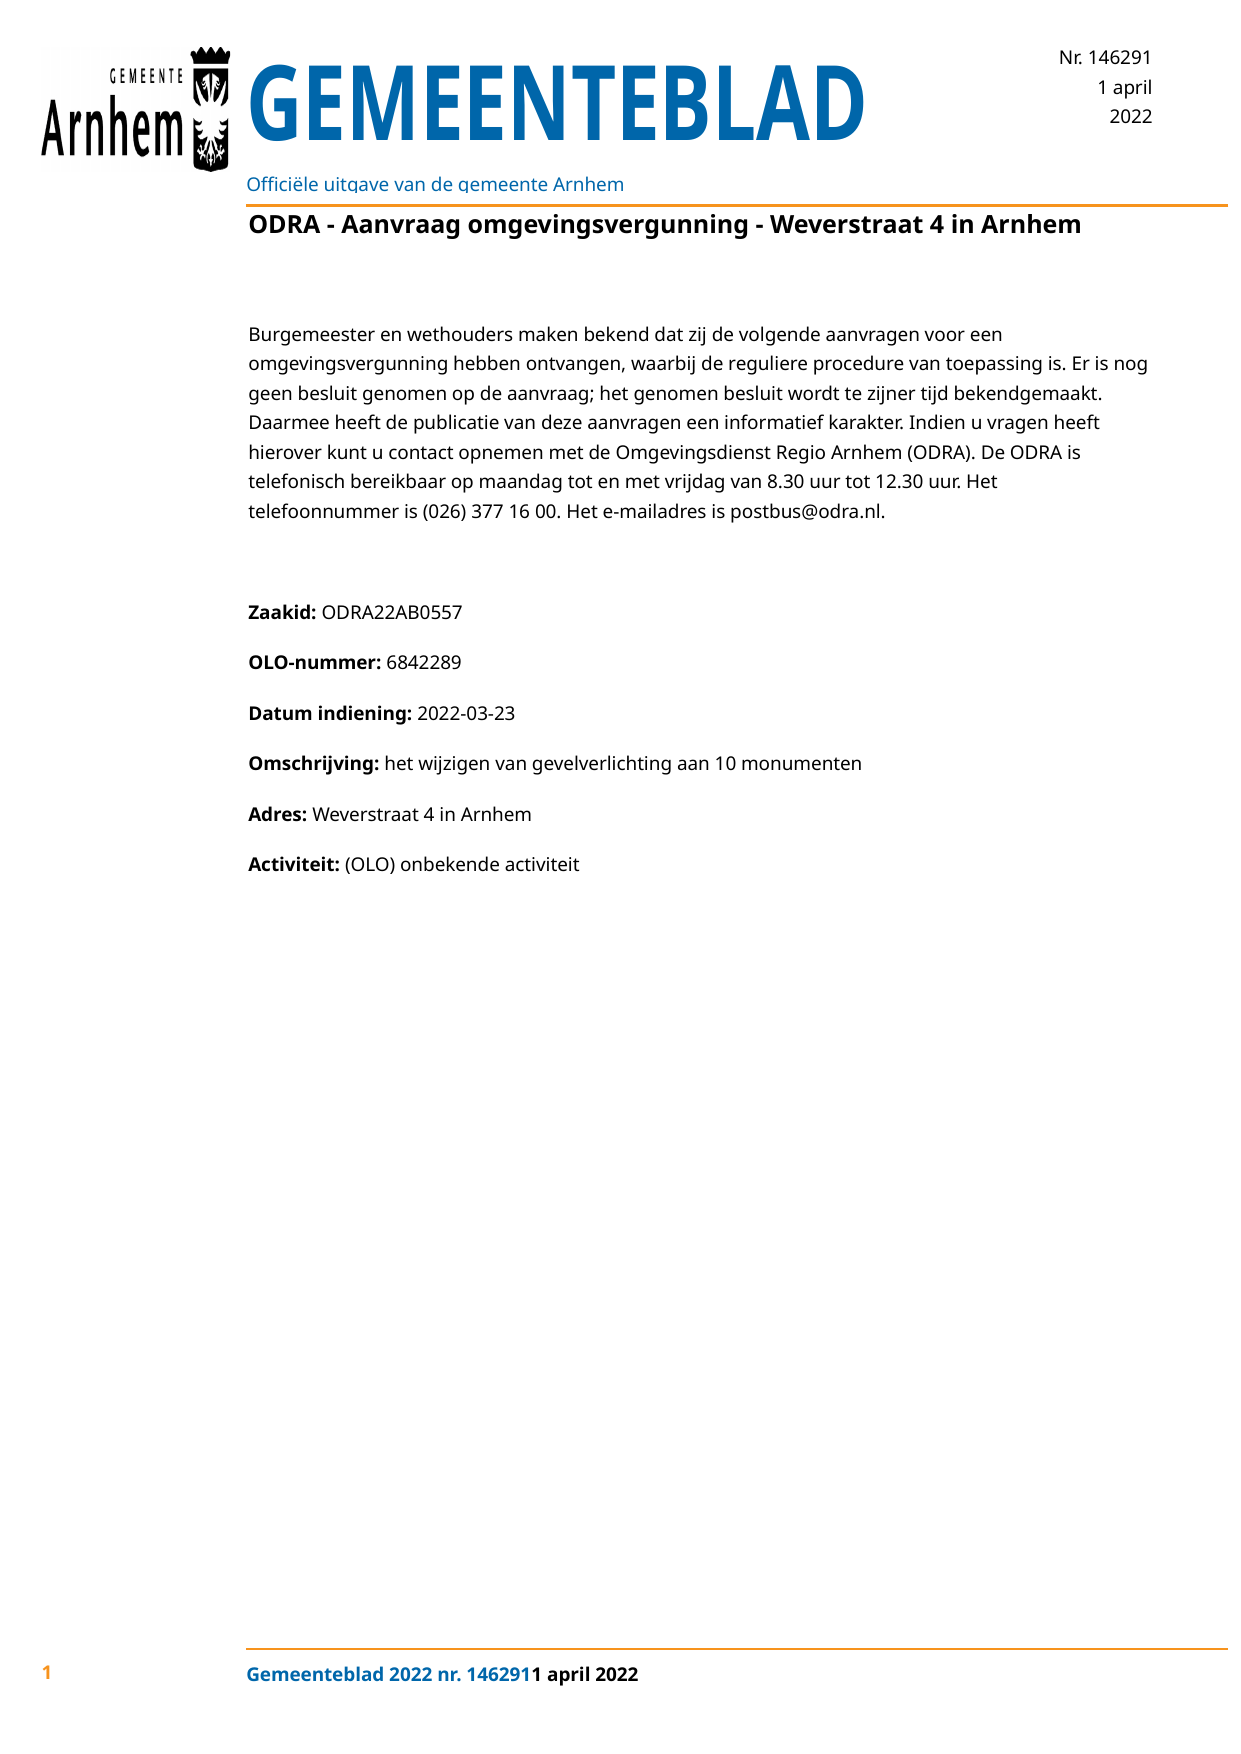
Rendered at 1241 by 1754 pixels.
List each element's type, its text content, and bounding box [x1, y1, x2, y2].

text Datum indiening: 2022-03-23 [248, 700, 1152, 726]
text Adres: Weverstraat 4 in Arnhem [248, 801, 1152, 826]
text Zaakid: ODRA22AB0557 [248, 599, 1152, 625]
text Activiteit: (OLO) onbekende activiteit [248, 851, 1152, 877]
text Burgemeester en wethouders maken bekend dat zij de volgende aanvragen voor een omgevingsvergunning hebben ontvangen, waarbij de reguliere procedure van toepassing is. Er is nog geen besluit genomen op de aanvraag; het genomen besluit wordt te zijner tijd bekendgemaakt. Daarmee heeft de publicatie van deze aanvragen een informatief karakter. Indien u vragen heeft hierover kunt u contact opnemen met de Omgevingsdienst Regio Arnhem (ODRA). De ODRA is telefonisch bereikbaar op maandag tot en met vrijdag van 8.30 uur tot 12.30 uur. Het telefoonnummer is (026) 377 16 00. Het e-mailadres is postbus@odra.nl. [248, 321, 1152, 524]
text Omschrijving: het wijzigen van gevelverlichting aan 10 monumenten [248, 750, 1152, 776]
text ODRA - Aanvraag omgevingsvergunning - Weverstraat 4 in Arnhem [248, 207, 1152, 241]
picture [41, 47, 231, 172]
text OLO-nummer: 6842289 [248, 649, 1152, 675]
